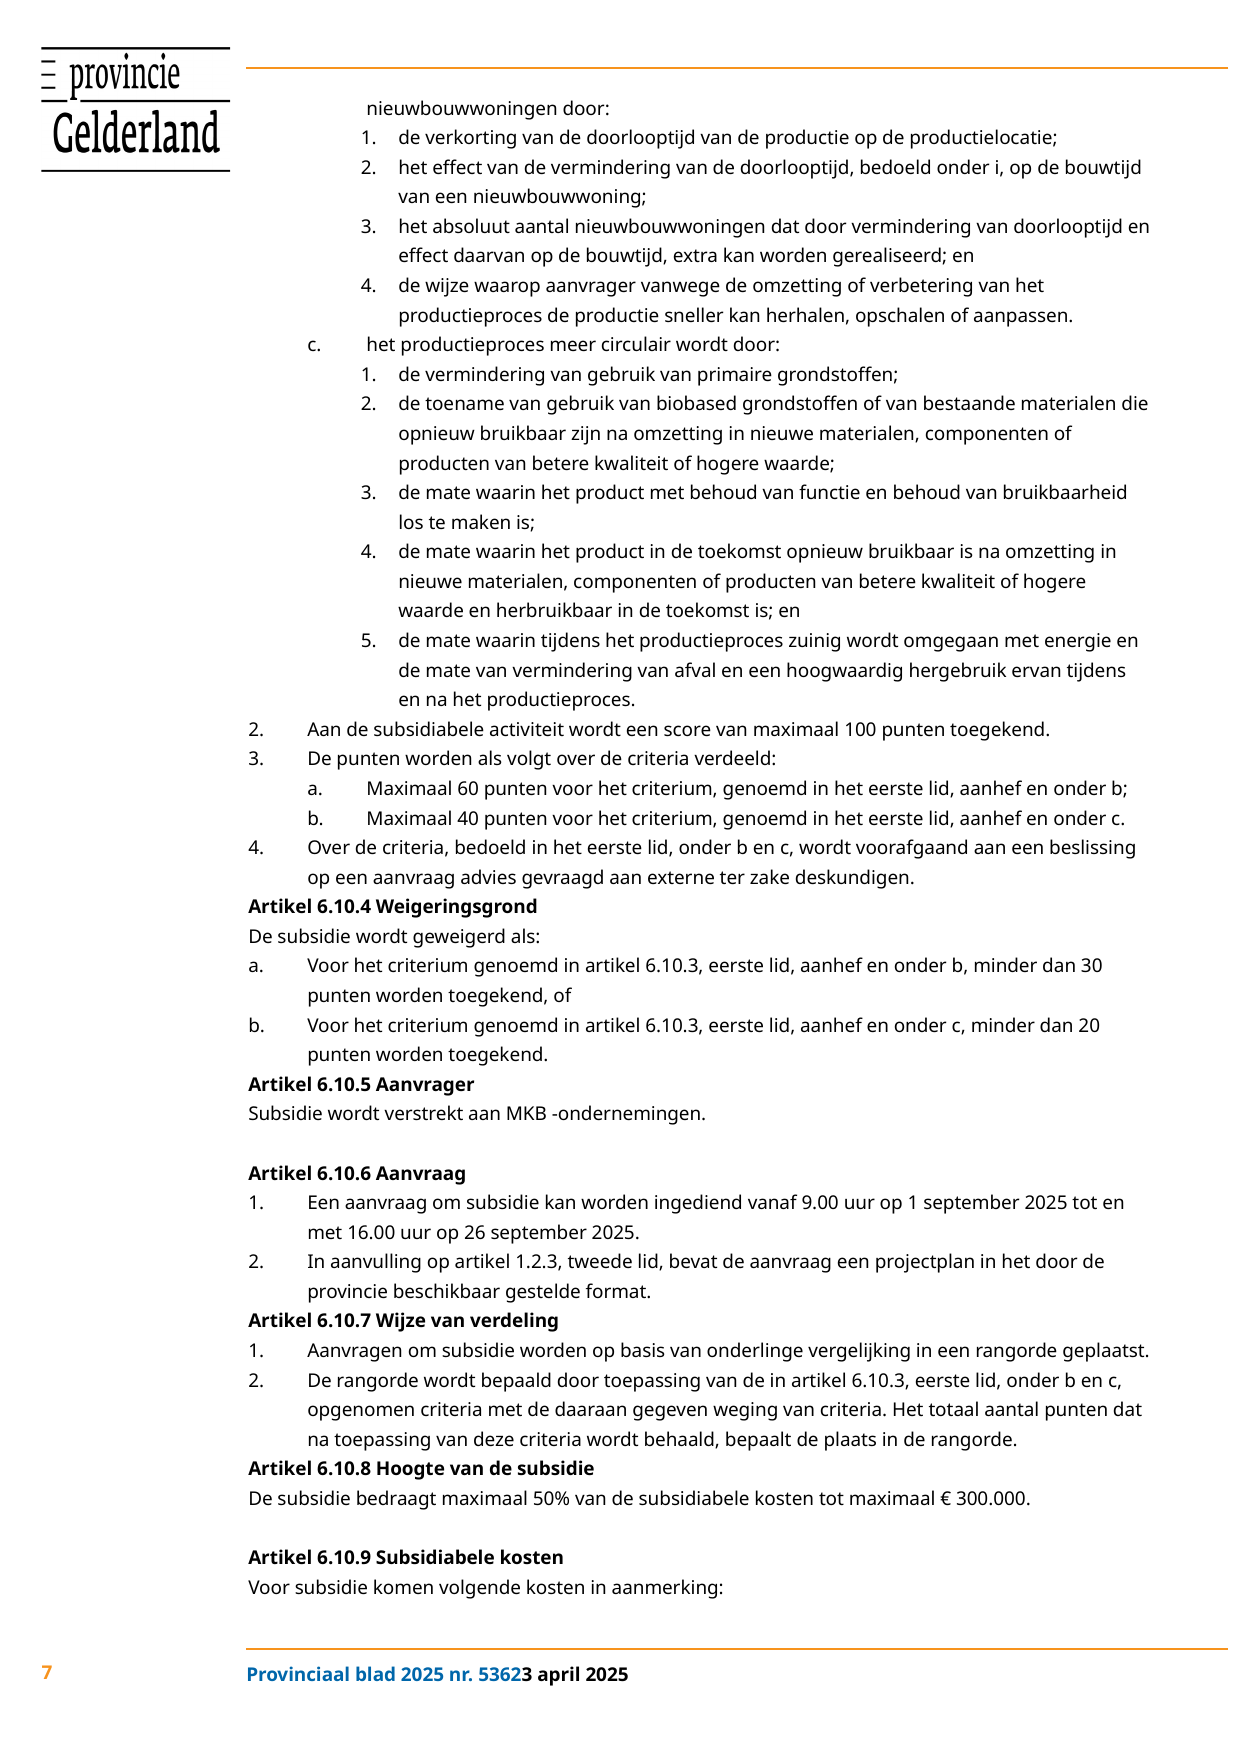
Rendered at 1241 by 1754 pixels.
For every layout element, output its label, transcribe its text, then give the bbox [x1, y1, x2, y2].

list Voor het criterium genoemd in artikel 6.10.3, eerste lid, aanhef en onder c, minder dan 20 punten worden toegekend. [248, 1012, 1152, 1067]
list De punten worden als volgt over de criteria verdeeld: [248, 746, 1152, 771]
list het effect van de vermindering van de doorlooptijd, bedoeld onder i, op de bouwtijd van een nieuwbouwwoning; [361, 154, 1152, 209]
text Subsidie wordt verstrekt aan MKB -ondernemingen. [248, 1101, 1152, 1126]
list de mate waarin het product met behoud van functie en behoud van bruikbaarheid los te maken is; [361, 479, 1152, 535]
list het productieproces meer circulair wordt door: [307, 331, 1152, 357]
list Maximaal 40 punten voor het criterium, genoemd in het eerste lid, aanhef en onder c. [307, 805, 1152, 831]
text Artikel 6.10.7 Wijze van verdeling [248, 1308, 1152, 1333]
text Artikel 6.10.6 Aanvraag [248, 1160, 1152, 1186]
list de wijze waarop aanvrager vanwege de omzetting of verbetering van het productieproces de productie sneller kan herhalen, opschalen of aanpassen. [361, 272, 1152, 328]
list Voor het criterium genoemd in artikel 6.10.3, eerste lid, aanhef en onder b, minder dan 30 punten worden toegekend, of [248, 953, 1152, 1008]
list de toename van gebruik van biobased grondstoffen of van bestaande materialen die opnieuw bruikbaar zijn na omzetting in nieuwe materialen, componenten of producten van betere kwaliteit of hogere waarde; [361, 391, 1152, 476]
list In aanvulling op artikel 1.2.3, tweede lid, bevat de aanvraag een projectplan in het door de provincie beschikbaar gestelde format. [248, 1248, 1152, 1304]
text Artikel 6.10.9 Subsidiabele kosten [248, 1544, 1152, 1570]
list de mate waarin het product in de toekomst opnieuw bruikbaar is na omzetting in nieuwe materialen, componenten of producten van betere kwaliteit of hogere waarde en herbruikbaar in de toekomst is; en [361, 538, 1152, 623]
list Maximaal 60 punten voor het criterium, genoemd in het eerste lid, aanhef en onder b; [307, 775, 1152, 801]
text Artikel 6.10.4 Weigeringsgrond [248, 893, 1152, 919]
list de mate waarin tijdens het productieproces zuinig wordt omgegaan met energie en de mate van vermindering van afval en een hoogwaardig hergebruik ervan tijdens en na het productieproces. [361, 627, 1152, 712]
list Aanvragen om subsidie worden op basis van onderlinge vergelijking in een rangorde geplaatst. [248, 1337, 1152, 1363]
list nieuwbouwwoningen door: [307, 95, 1152, 121]
list Aan de subsidiabele activiteit wordt een score van maximaal 100 punten toegekend. [248, 716, 1152, 742]
text Voor subsidie komen volgende kosten in aanmerking: [248, 1574, 1152, 1600]
text Artikel 6.10.8 Hoogte van de subsidie [248, 1456, 1152, 1481]
list Een aanvraag om subsidie kan worden ingediend vanaf 9.00 uur op 1 september 2025 tot en met 16.00 uur op 26 september 2025. [248, 1189, 1152, 1245]
list Over de criteria, bedoeld in het eerste lid, onder b en c, wordt voorafgaand aan een beslissing op een aanvraag advies gevraagd aan externe ter zake deskundigen. [248, 834, 1152, 890]
list het absoluut aantal nieuwbouwwoningen dat door vermindering van doorlooptijd en effect daarvan op de bouwtijd, extra kan worden gerealiseerd; en [361, 213, 1152, 268]
list de verkorting van de doorlooptijd van de productie op de productielocatie; [361, 124, 1152, 150]
picture [41, 47, 231, 172]
list De rangorde wordt bepaald door toepassing van de in artikel 6.10.3, eerste lid, onder b en c, opgenomen criteria met de daaraan gegeven weging van criteria. Het totaal aantal punten dat na toepassing van deze criteria wordt behaald, bepaalt de plaats in de rangorde. [248, 1367, 1152, 1452]
list de vermindering van gebruik van primaire grondstoffen; [361, 361, 1152, 387]
text De subsidie wordt geweigerd als: [248, 923, 1152, 949]
text Artikel 6.10.5 Aanvrager [248, 1071, 1152, 1097]
text De subsidie bedraagt maximaal 50% van de subsidiabele kosten tot maximaal € 300.000. [248, 1485, 1152, 1511]
